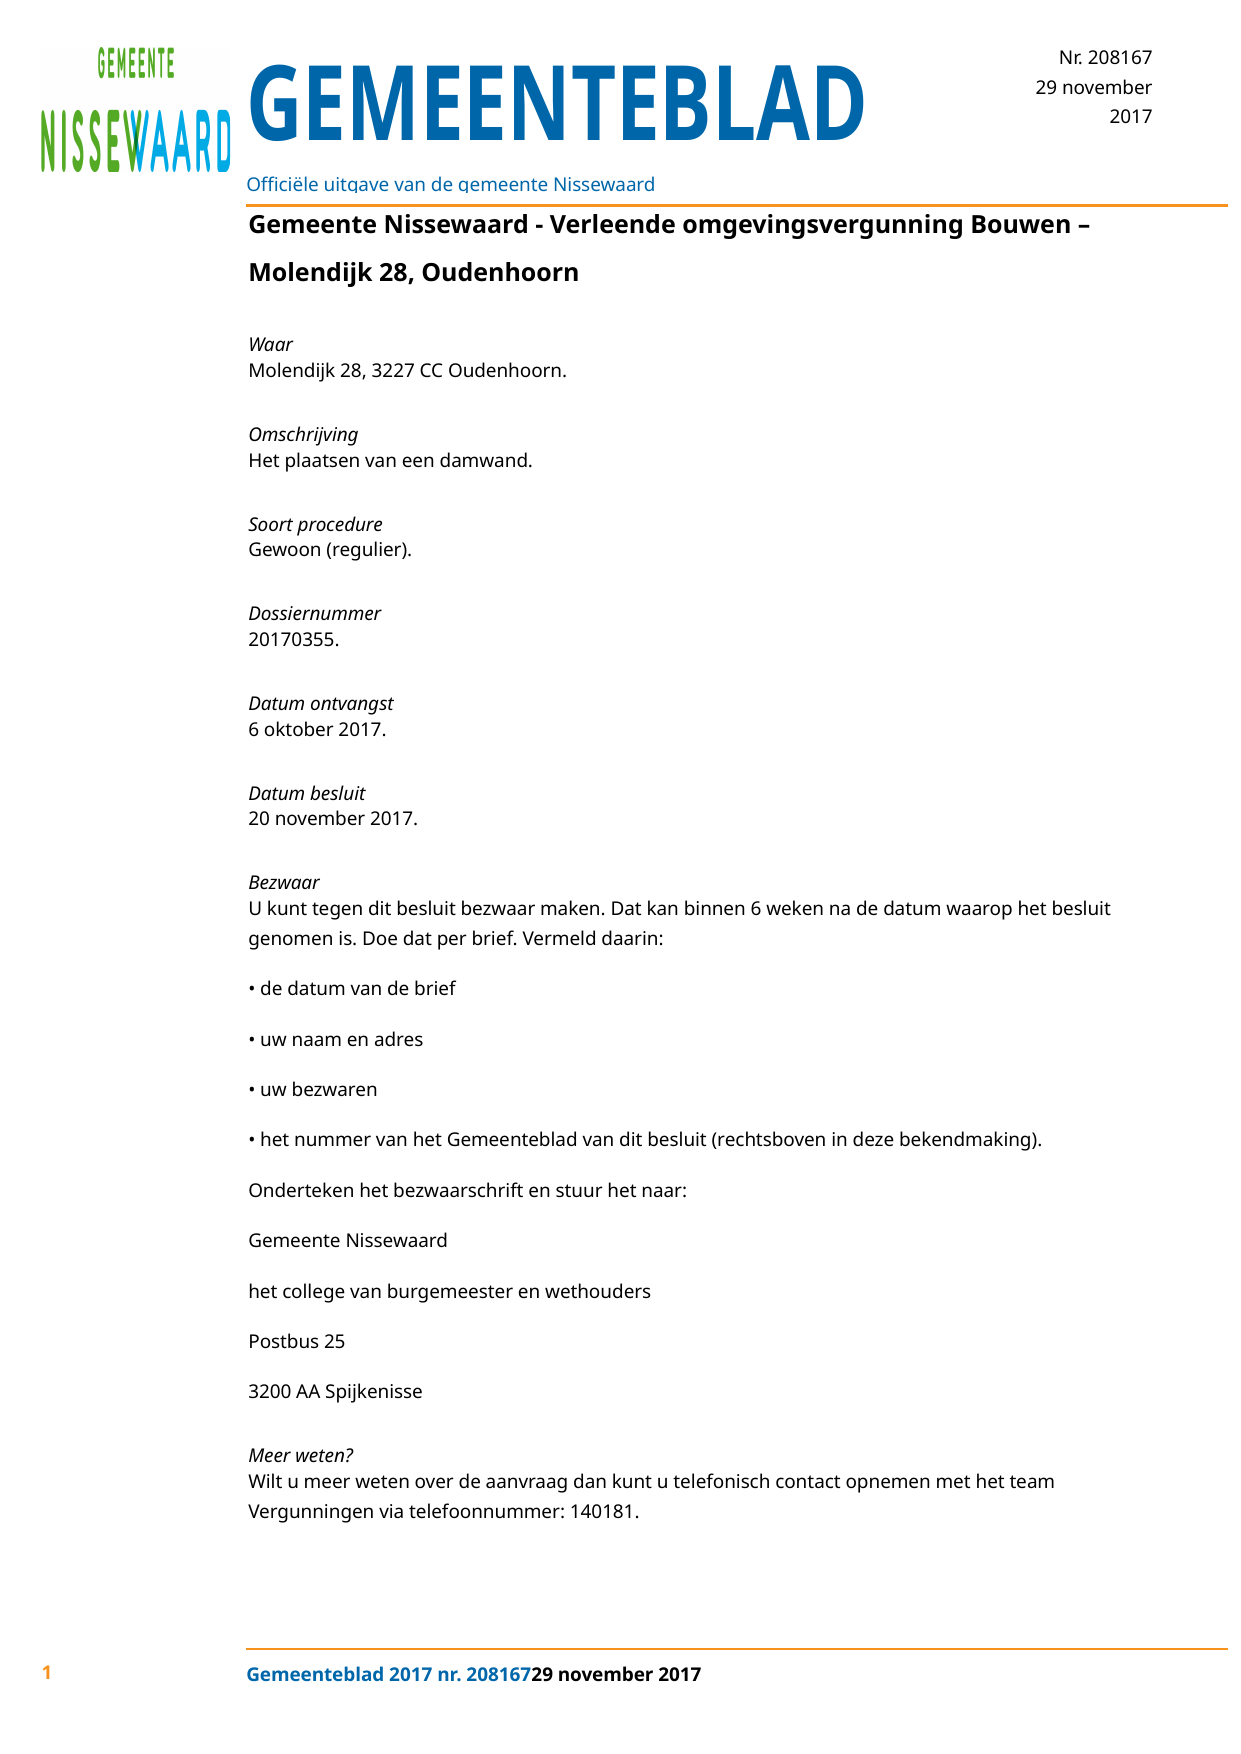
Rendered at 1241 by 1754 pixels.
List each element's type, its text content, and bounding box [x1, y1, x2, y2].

picture [41, 47, 231, 172]
text • uw naam en adres [248, 1026, 1152, 1051]
text Gemeente Nissewaard [248, 1227, 1152, 1253]
text 3200 AA Spijkenisse [248, 1379, 1152, 1404]
text • het nummer van het Gemeenteblad van dit besluit (rechtsboven in deze bekendmaking). [248, 1127, 1152, 1152]
text het college van burgemeester en wethouders [248, 1278, 1152, 1303]
text Gemeente Nissewaard - Verleende omgevingsvergunning Bouwen – Molendijk 28, Oudenhoorn [248, 207, 1152, 288]
text Soort procedure [248, 511, 1152, 537]
text Dossiernummer [248, 601, 1152, 626]
text Wilt u meer weten over de aanvraag dan kunt u telefonisch contact opnemen met het team Vergunningen via telefoonnummer: 140181. [248, 1468, 1152, 1524]
text Het plaatsen van een damwand. [248, 447, 1152, 473]
text Bezwaar [248, 869, 1152, 895]
text Datum ontvangst [248, 690, 1152, 716]
text U kunt tegen dit besluit bezwaar maken. Dat kan binnen 6 weken na de datum waarop het besluit genomen is. Doe dat per brief. Vermeld daarin: [248, 895, 1152, 951]
picture [201, 122, 206, 138]
text 6 oktober 2017. [248, 716, 1152, 742]
text Omschrijving [248, 421, 1152, 447]
text Molendijk 28, 3227 CC Oudenhoorn. [248, 357, 1152, 383]
picture [222, 122, 227, 160]
picture [154, 157, 165, 172]
text • uw bezwaren [248, 1076, 1152, 1102]
text • de datum van de brief [248, 975, 1152, 1001]
picture [176, 157, 187, 172]
text Gewoon (regulier). [248, 537, 1152, 562]
text Waar [248, 331, 1152, 357]
text Onderteken het bezwaarschrift en stuur het naar: [248, 1177, 1152, 1203]
text Meer weten? [248, 1443, 1152, 1468]
picture [200, 151, 206, 172]
text Postbus 25 [248, 1328, 1152, 1354]
text 20170355. [248, 626, 1152, 652]
text 20 november 2017. [248, 806, 1152, 831]
text Datum besluit [248, 780, 1152, 806]
